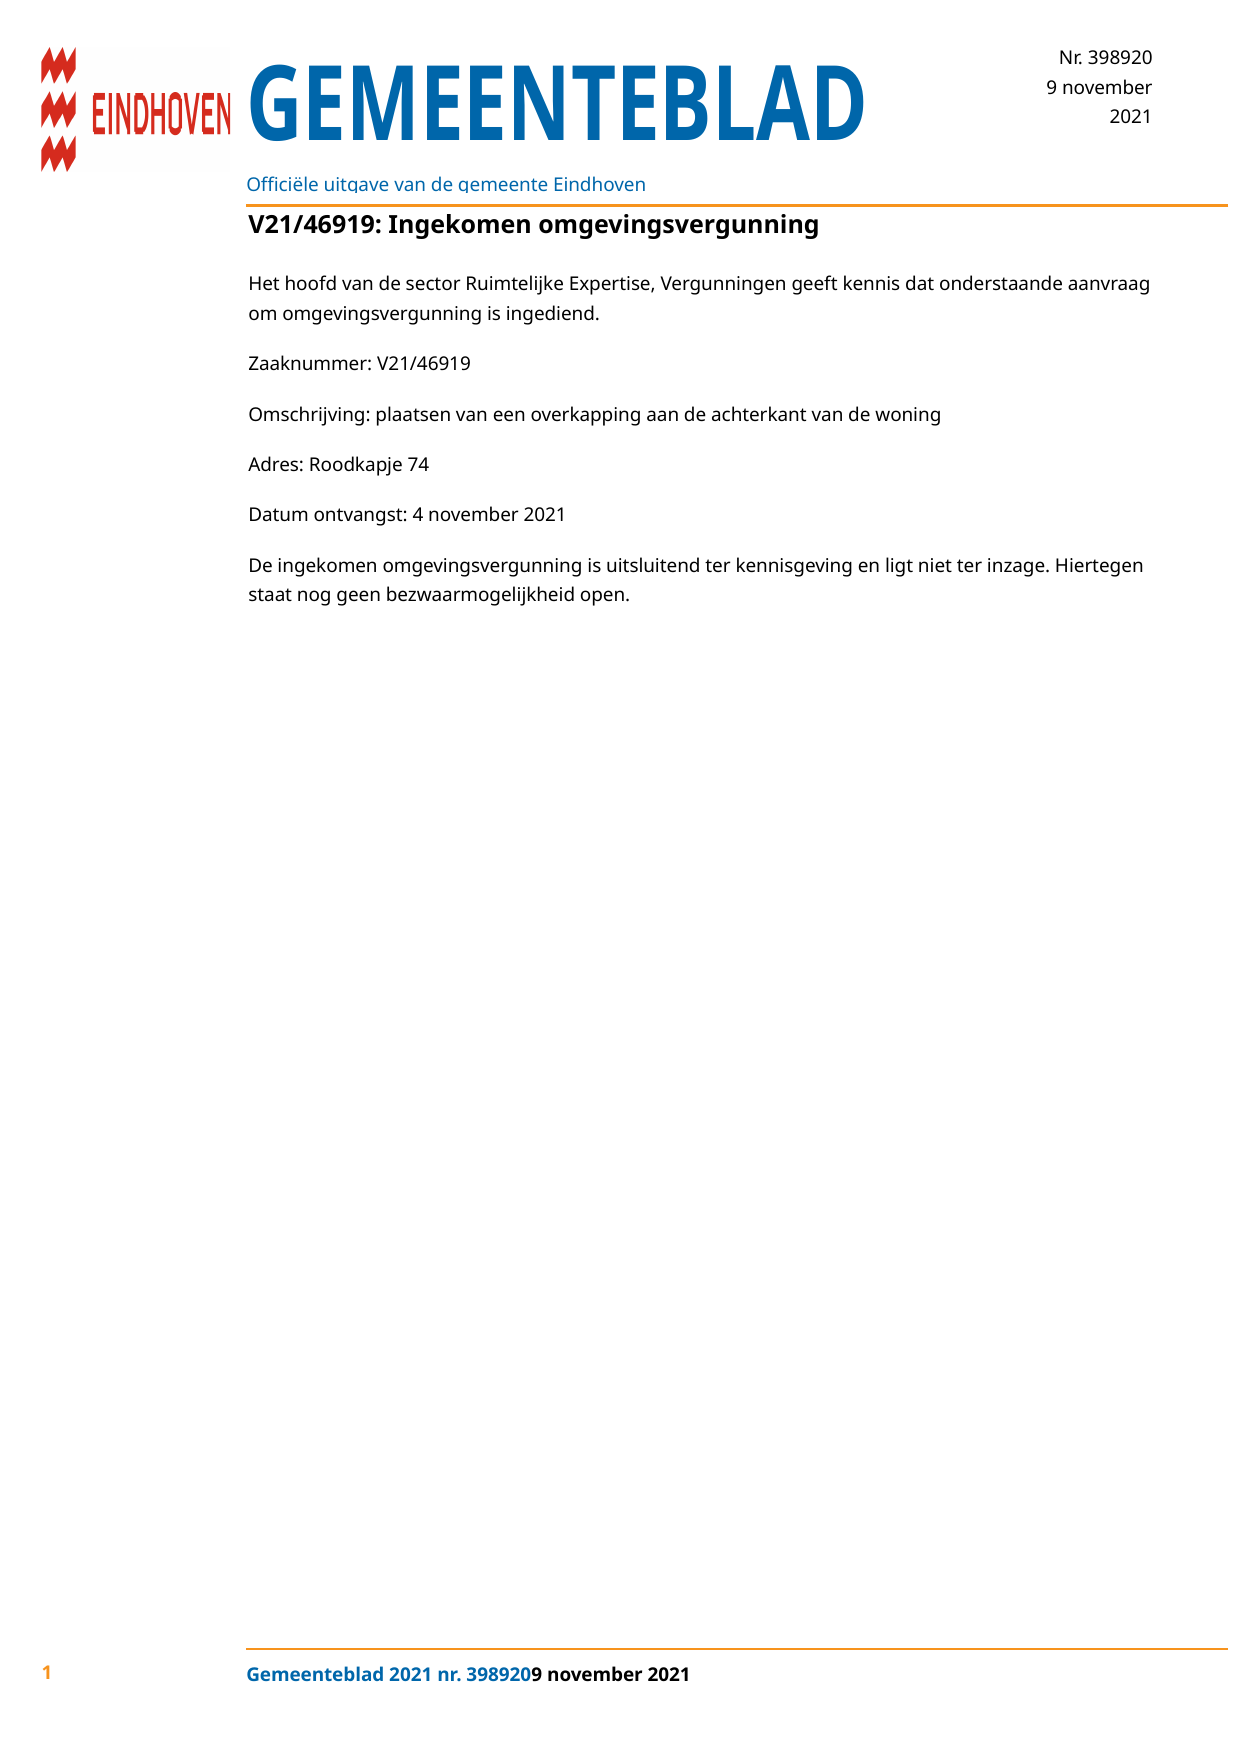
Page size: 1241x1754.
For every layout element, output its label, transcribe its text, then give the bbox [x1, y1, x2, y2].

picture [41, 47, 231, 172]
text De ingekomen omgevingsvergunning is uitsluitend ter kennisgeving en ligt niet ter inzage. Hiertegen staat nog geen bezwaarmogelijkheid open. [248, 552, 1152, 607]
text Zaaknummer: V21/46919 [248, 350, 1152, 376]
text V21/46919: Ingekomen omgevingsvergunning [248, 207, 1152, 241]
text Omschrijving: plaatsen van een overkapping aan de achterkant van de woning [248, 401, 1152, 426]
text Datum ontvangst: 4 november 2021 [248, 502, 1152, 527]
text Het hoofd van de sector Ruimtelijke Expertise, Vergunningen geeft kennis dat onderstaande aanvraag om omgevingsvergunning is ingediend. [248, 270, 1152, 326]
text Adres: Roodkapje 74 [248, 451, 1152, 477]
